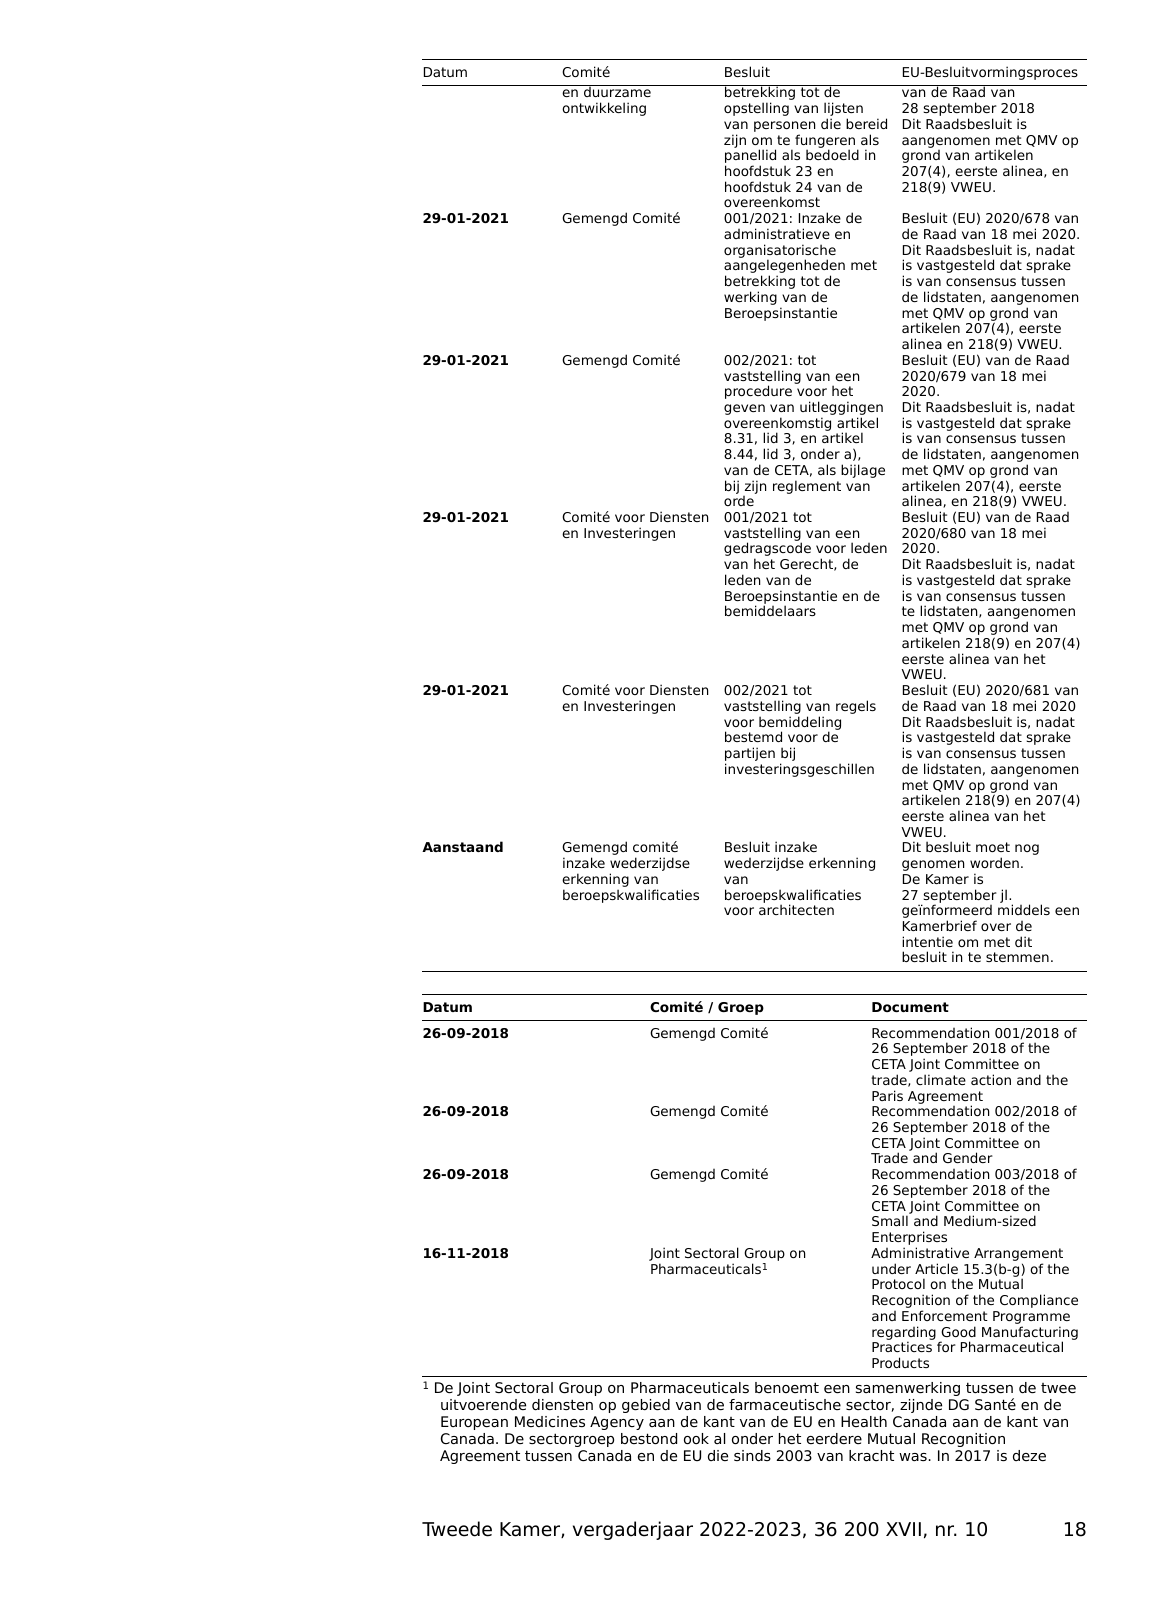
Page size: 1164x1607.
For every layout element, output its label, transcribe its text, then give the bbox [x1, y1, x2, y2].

table_cell 16-11-2018 [422, 1246, 644, 1376]
table_cell Joint Sectoral Group on Pharmaceuticals1 [644, 1246, 865, 1376]
table_header Comité / Groep [644, 995, 865, 1020]
table_cell 29-01-2021 [422, 510, 556, 683]
table_cell Gemengd Comité [556, 353, 718, 510]
table_cell Recommendation 002/2018 of 26 September 2018 of the CETA Joint Committee on Trade and Gender [865, 1104, 1087, 1167]
table_cell Besluit inzake wederzijdse erkenning van beroepskwalificaties voor architecten [718, 840, 896, 971]
table_header Comité [556, 60, 718, 85]
table_cell 002/2021 tot vaststelling van regels voor bemiddeling bestemd voor de partijen bij investeringsgeschillen [718, 683, 896, 840]
table_cell 001/2021 tot vaststelling van een gedragscode voor leden van het Gerecht, de leden van de Beroepsinstantie en de bemiddelaars [718, 510, 896, 683]
table_header EU-Besluitvormingsproces [896, 60, 1087, 85]
table_cell betrekking tot de opstelling van lijsten van personen die bereid zijn om te fungeren als panellid als bedoeld in hoofdstuk 23 en hoofdstuk 24 van de overeenkomst [718, 86, 896, 211]
table_cell Gemengd Comité [556, 211, 718, 353]
table_cell Comité voor Diensten en Investeringen [556, 683, 718, 840]
table_cell 1 De Joint Sectoral Group on Pharmaceuticals benoemt een samenwerking tussen de twee uitvoerende diensten op gebied van de farmaceutische sector, zijnde DG Santé en de European Medicines Agency aan de kant van de EU en Health Canada aan de kant van Canada. De sectorgroep bestond ook al onder het eerdere Mutual Recognition Agreement tussen Canada en de EU die sinds 2003 van kracht was. In 2017 is deze [422, 1377, 1087, 1464]
table_cell Comité voor Diensten en Investeringen [556, 510, 718, 683]
table_cell Recommendation 001/2018 of 26 September 2018 of the CETA Joint Committee on trade, climate action and the Paris Agreement [865, 1021, 1087, 1104]
table_cell Aanstaand [422, 840, 556, 971]
table_header Document [865, 995, 1087, 1020]
table_cell 26-09-2018 [422, 1104, 644, 1167]
table_cell Administrative Arrangement under Article 15.3(b-g) of the Protocol on the Mutual Recognition of the Compliance and Enforcement Programme regarding Good Manufacturing Practices for Pharmaceutical Products [865, 1246, 1087, 1376]
table_header Besluit [718, 60, 896, 85]
table_cell Gemengd Comité [644, 1167, 865, 1246]
table_cell Gemengd Comité [644, 1021, 865, 1104]
table_cell Gemengd comité inzake wederzijdse erkenning van beroepskwalificaties [556, 840, 718, 971]
table_cell en duurzame ontwikkeling [556, 86, 718, 211]
table_cell 26-09-2018 [422, 1021, 644, 1104]
table_cell 29-01-2021 [422, 353, 556, 510]
table_cell 29-01-2021 [422, 683, 556, 840]
table_header Datum [422, 60, 556, 85]
table_cell van de Raad van 28 september 2018 Dit Raadsbesluit is aangenomen met QMV op grond van artikelen 207(4), eerste alinea, en 218(9) VWEU. [896, 86, 1087, 211]
table_cell Besluit (EU) 2020/681 van de Raad van 18 mei 2020 Dit Raadsbesluit is, nadat is vastgesteld dat sprake is van consensus tussen de lidstaten, aangenomen met QMV op grond van artikelen 218(9) en 207(4) eerste alinea van het VWEU. [896, 683, 1087, 840]
table_cell 29-01-2021 [422, 211, 556, 353]
table_cell Recommendation 003/2018 of 26 September 2018 of the CETA Joint Committee on Small and Medium-sized Enterprises [865, 1167, 1087, 1246]
table_cell 002/2021: tot vaststelling van een procedure voor het geven van uitleggingen overeenkomstig artikel 8.31, lid 3, en artikel 8.44, lid 3, onder a), van de CETA, als bijlage bij zijn reglement van orde [718, 353, 896, 510]
table_cell Dit besluit moet nog genomen worden. De Kamer is 27 september jl. geïnformeerd middels een Kamerbrief over de intentie om met dit besluit in te stemmen. [896, 840, 1087, 971]
table_cell 001/2021: Inzake de administratieve en organisatorische aangelegenheden met betrekking tot de werking van de Beroepsinstantie [718, 211, 896, 353]
table_cell [422, 86, 556, 211]
table_header Datum [422, 995, 644, 1020]
table_cell Besluit (EU) van de Raad 2020/680 van 18 mei 2020. Dit Raadsbesluit is, nadat is vastgesteld dat sprake is van consensus tussen te lidstaten, aangenomen met QMV op grond van artikelen 218(9) en 207(4) eerste alinea van het VWEU. [896, 510, 1087, 683]
table_cell Besluit (EU) van de Raad 2020/679 van 18 mei 2020. Dit Raadsbesluit is, nadat is vastgesteld dat sprake is van consensus tussen de lidstaten, aangenomen met QMV op grond van artikelen 207(4), eerste alinea, en 218(9) VWEU. [896, 353, 1087, 510]
table_cell Gemengd Comité [644, 1104, 865, 1167]
table_cell Besluit (EU) 2020/678 van de Raad van 18 mei 2020. Dit Raadsbesluit is, nadat is vastgesteld dat sprake is van consensus tussen de lidstaten, aangenomen met QMV op grond van artikelen 207(4), eerste alinea en 218(9) VWEU. [896, 211, 1087, 353]
table_cell 26-09-2018 [422, 1167, 644, 1246]
